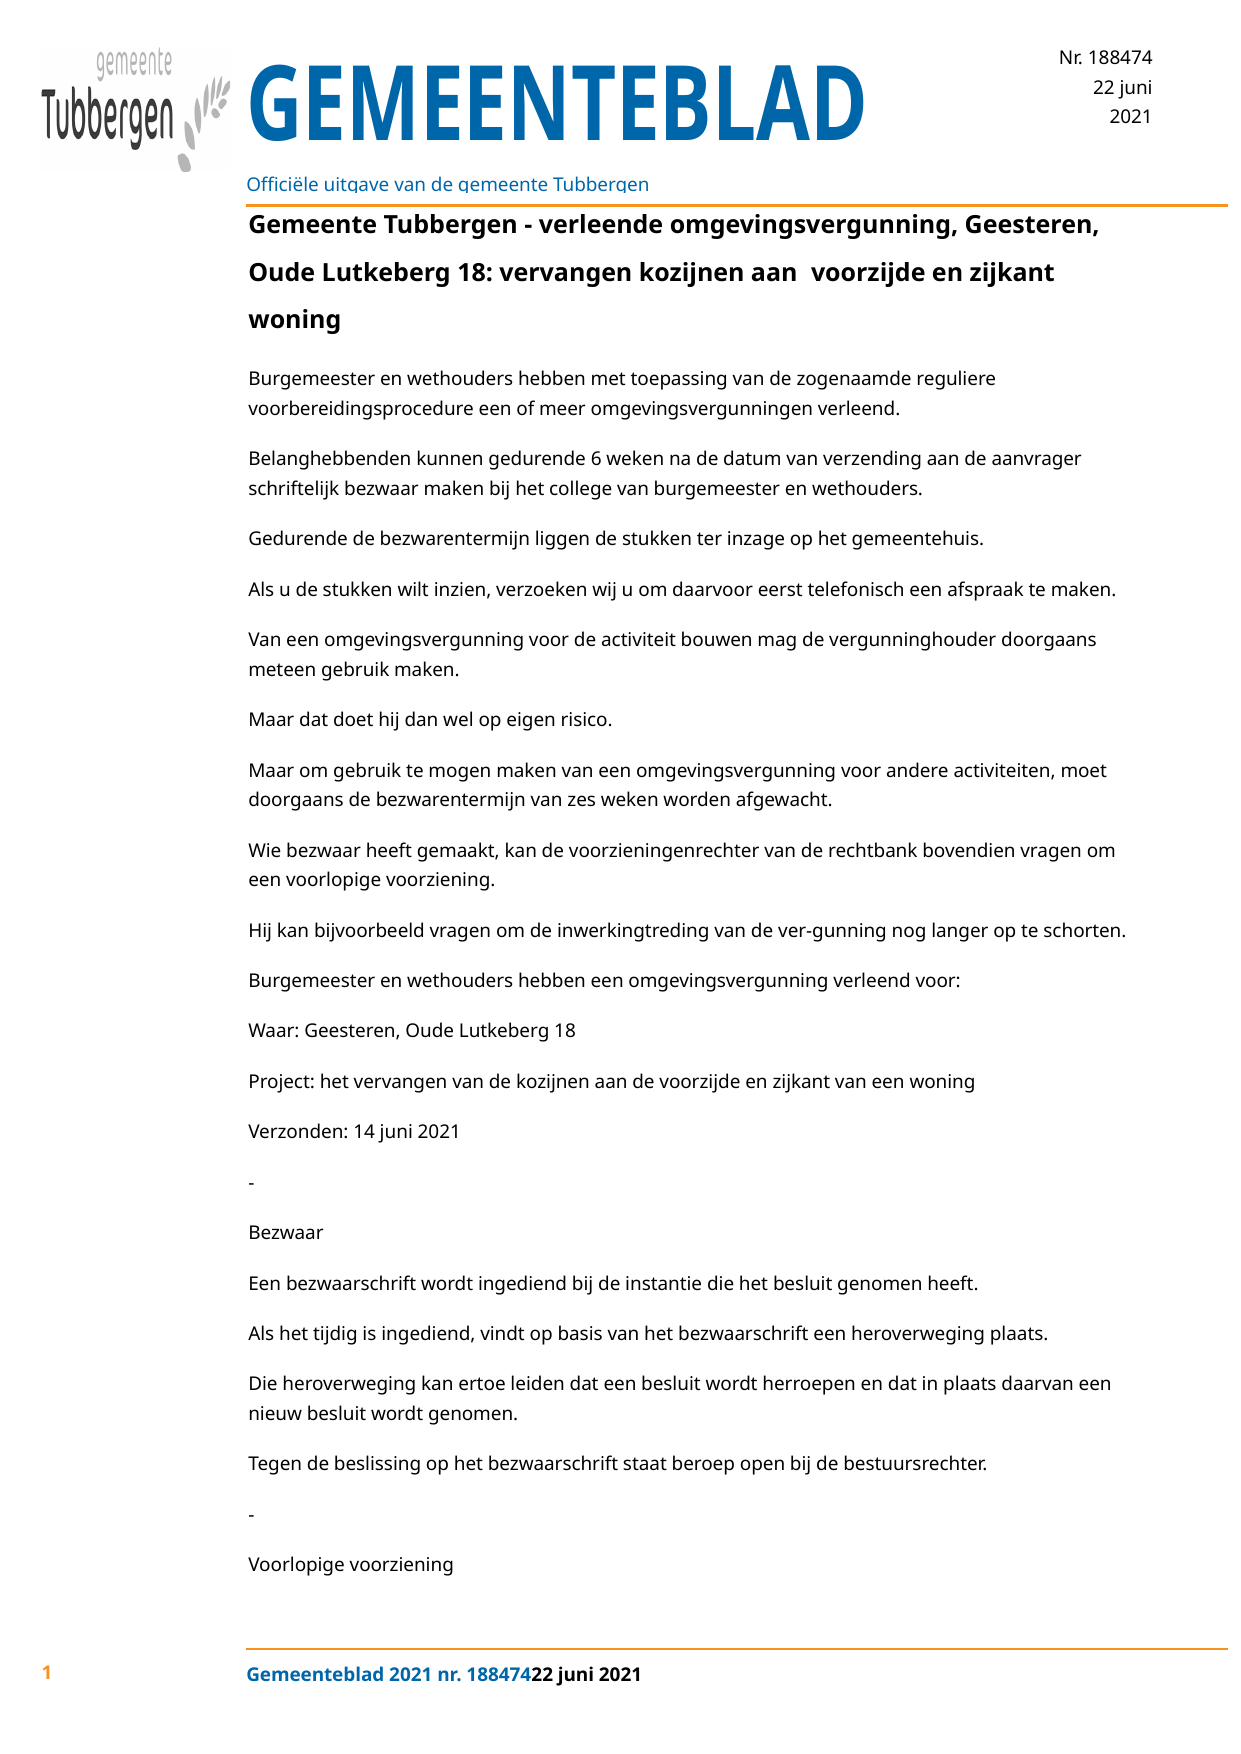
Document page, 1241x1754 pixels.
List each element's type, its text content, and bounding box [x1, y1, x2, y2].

text Die heroverweging kan ertoe leiden dat een besluit wordt herroepen en dat in plaats daarvan een nieuw besluit wordt genomen. [248, 1371, 1152, 1426]
text Voorlopige voorziening [248, 1551, 1152, 1577]
text - [248, 1169, 1152, 1194]
text Burgemeester en wethouders hebben een omgevingsvergunning verleend voor: [248, 967, 1152, 993]
text Tegen de beslissing op het bezwaarschrift staat beroep open bij de bestuursrechter. [248, 1451, 1152, 1476]
text Als het tijdig is ingediend, vindt op basis van het bezwaarschrift een heroverweging plaats. [248, 1320, 1152, 1346]
text Wie bezwaar heeft gemaakt, kan de voorzieningenrechter van de rechtbank bovendien vragen om een voorlopige voorziening. [248, 837, 1152, 892]
text Als u de stukken wilt inzien, verzoeken wij u om daarvoor eerst telefonisch een afspraak te maken. [248, 576, 1152, 602]
text Van een omgevingsvergunning voor de activiteit bouwen mag de vergunninghouder doorgaans meteen gebruik maken. [248, 626, 1152, 682]
text Hij kan bijvoorbeeld vragen om de inwerkingtreding van de ver-gunning nog langer op te schorten. [248, 917, 1152, 942]
text Verzonden: 14 juni 2021 [248, 1118, 1152, 1144]
text Bezwaar [248, 1219, 1152, 1245]
text Gedurende de bezwarentermijn liggen de stukken ter inzage op het gemeentehuis. [248, 526, 1152, 551]
text Gemeente Tubbergen - verleende omgevingsvergunning, Geesteren, Oude Lutkeberg 18: vervangen kozijnen aan voorzijde en zijkant woning [248, 207, 1152, 336]
text Maar dat doet hij dan wel op eigen risico. [248, 706, 1152, 732]
text Project: het vervangen van de kozijnen aan de voorzijde en zijkant van een woning [248, 1068, 1152, 1094]
text Waar: Geesteren, Oude Lutkeberg 18 [248, 1018, 1152, 1043]
text Maar om gebruik te mogen maken van een omgevingsvergunning voor andere activiteiten, moet doorgaans de bezwarentermijn van zes weken worden afgewacht. [248, 757, 1152, 812]
picture [41, 47, 231, 172]
text Burgemeester en wethouders hebben met toepassing van de zogenaamde reguliere voorbereidingsprocedure een of meer omgevingsvergunningen verleend. [248, 366, 1152, 421]
text Belanghebbenden kunnen gedurende 6 weken na de datum van verzending aan de aanvrager schriftelijk bezwaar maken bij het college van burgemeester en wethouders. [248, 446, 1152, 501]
text Een bezwaarschrift wordt ingediend bij de instantie die het besluit genomen heeft. [248, 1270, 1152, 1295]
text - [248, 1501, 1152, 1527]
